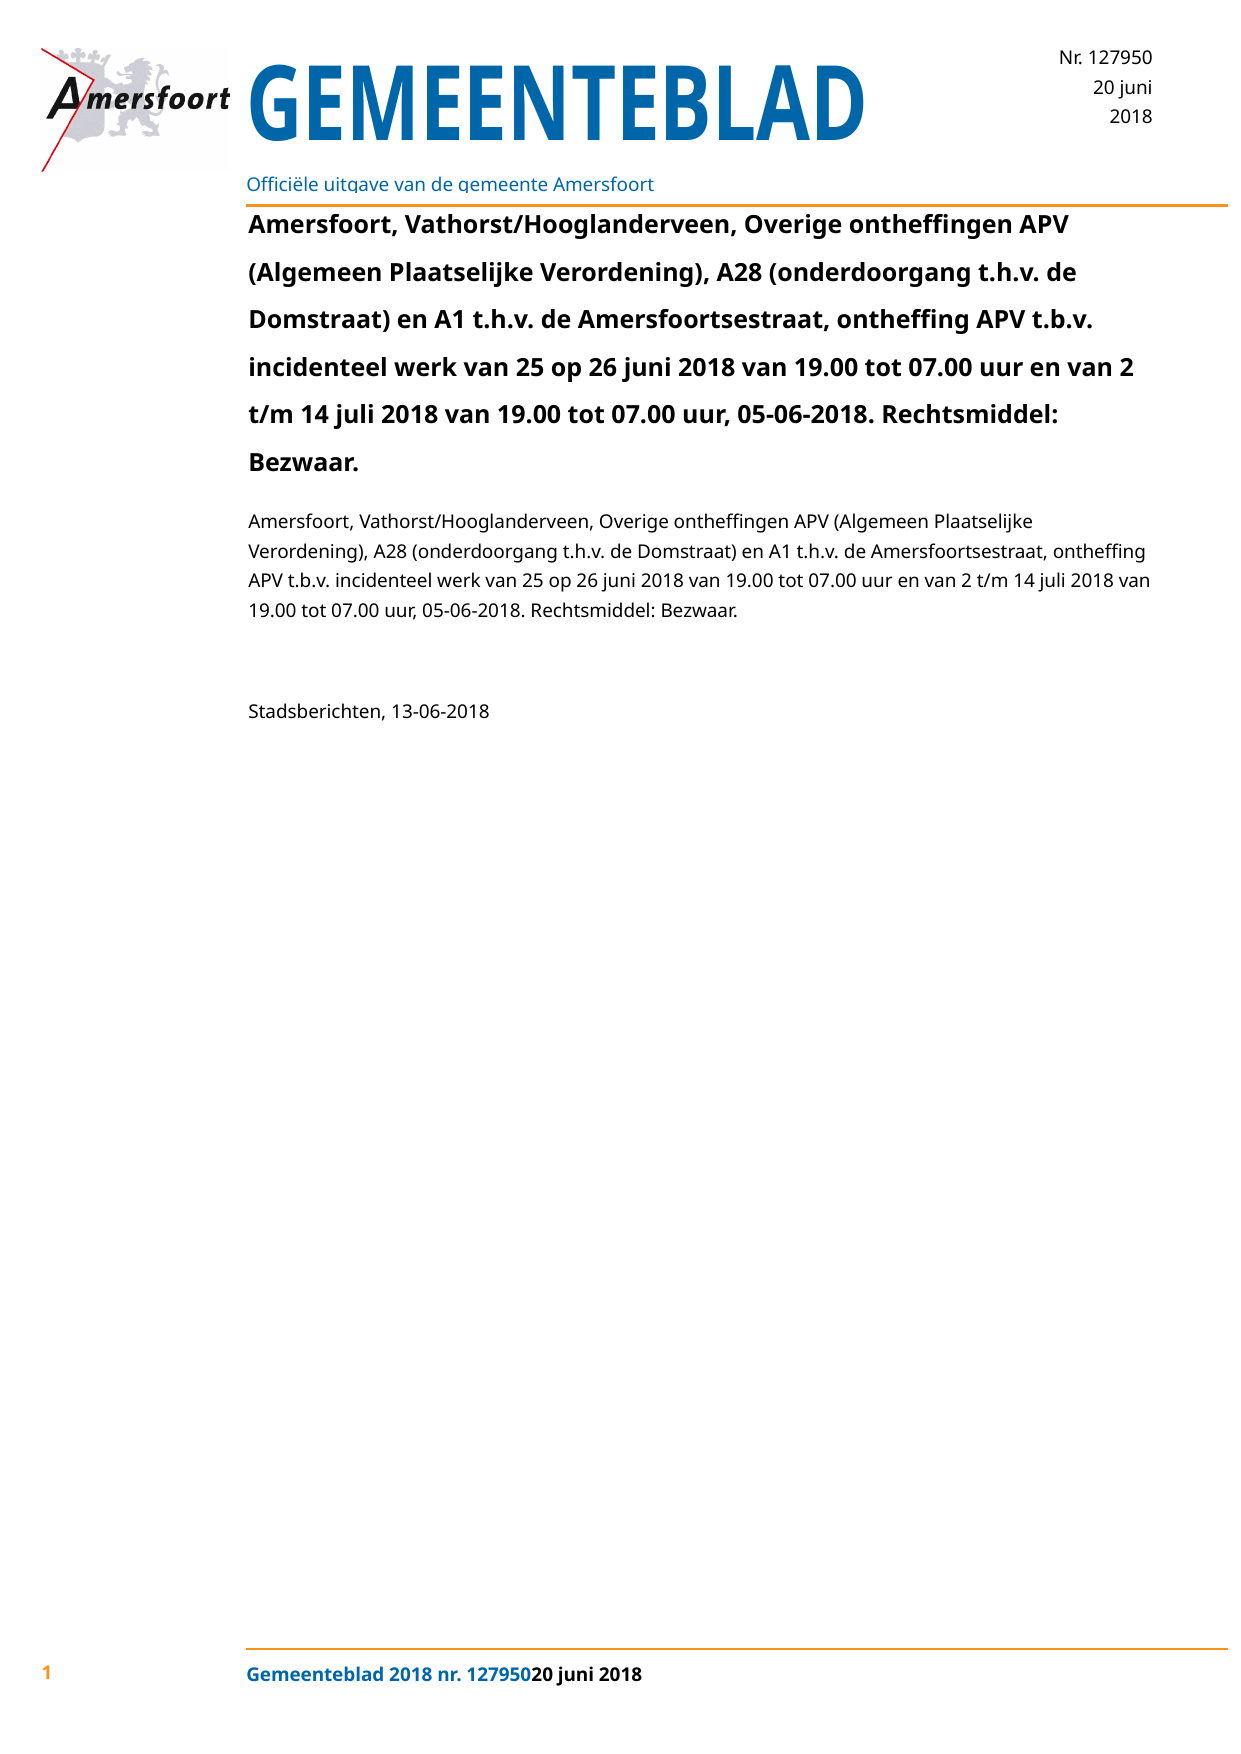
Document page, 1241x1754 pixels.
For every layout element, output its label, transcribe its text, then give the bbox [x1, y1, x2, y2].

text Amersfoort, Vathorst/Hooglanderveen, Overige ontheffingen APV (Algemeen Plaatselijke Verordening), A28 (onderdoorgang t.h.v. de Domstraat) en A1 t.h.v. de Amersfoortsestraat, ontheffing APV t.b.v. incidenteel werk van 25 op 26 juni 2018 van 19.00 tot 07.00 uur en van 2 t/m 14 juli 2018 van 19.00 tot 07.00 uur, 05-06-2018. Rechtsmiddel: Bezwaar. [248, 508, 1152, 623]
text Stadsberichten, 13-06-2018 [248, 698, 1152, 724]
text Amersfoort, Vathorst/Hooglanderveen, Overige ontheffingen APV (Algemeen Plaatselijke Verordening), A28 (onderdoorgang t.h.v. de Domstraat) en A1 t.h.v. de Amersfoortsestraat, ontheffing APV t.b.v. incidenteel werk van 25 op 26 juni 2018 van 19.00 tot 07.00 uur en van 2 t/m 14 juli 2018 van 19.00 tot 07.00 uur, 05-06-2018. Rechtsmiddel: Bezwaar. [248, 207, 1152, 479]
picture [41, 47, 231, 172]
